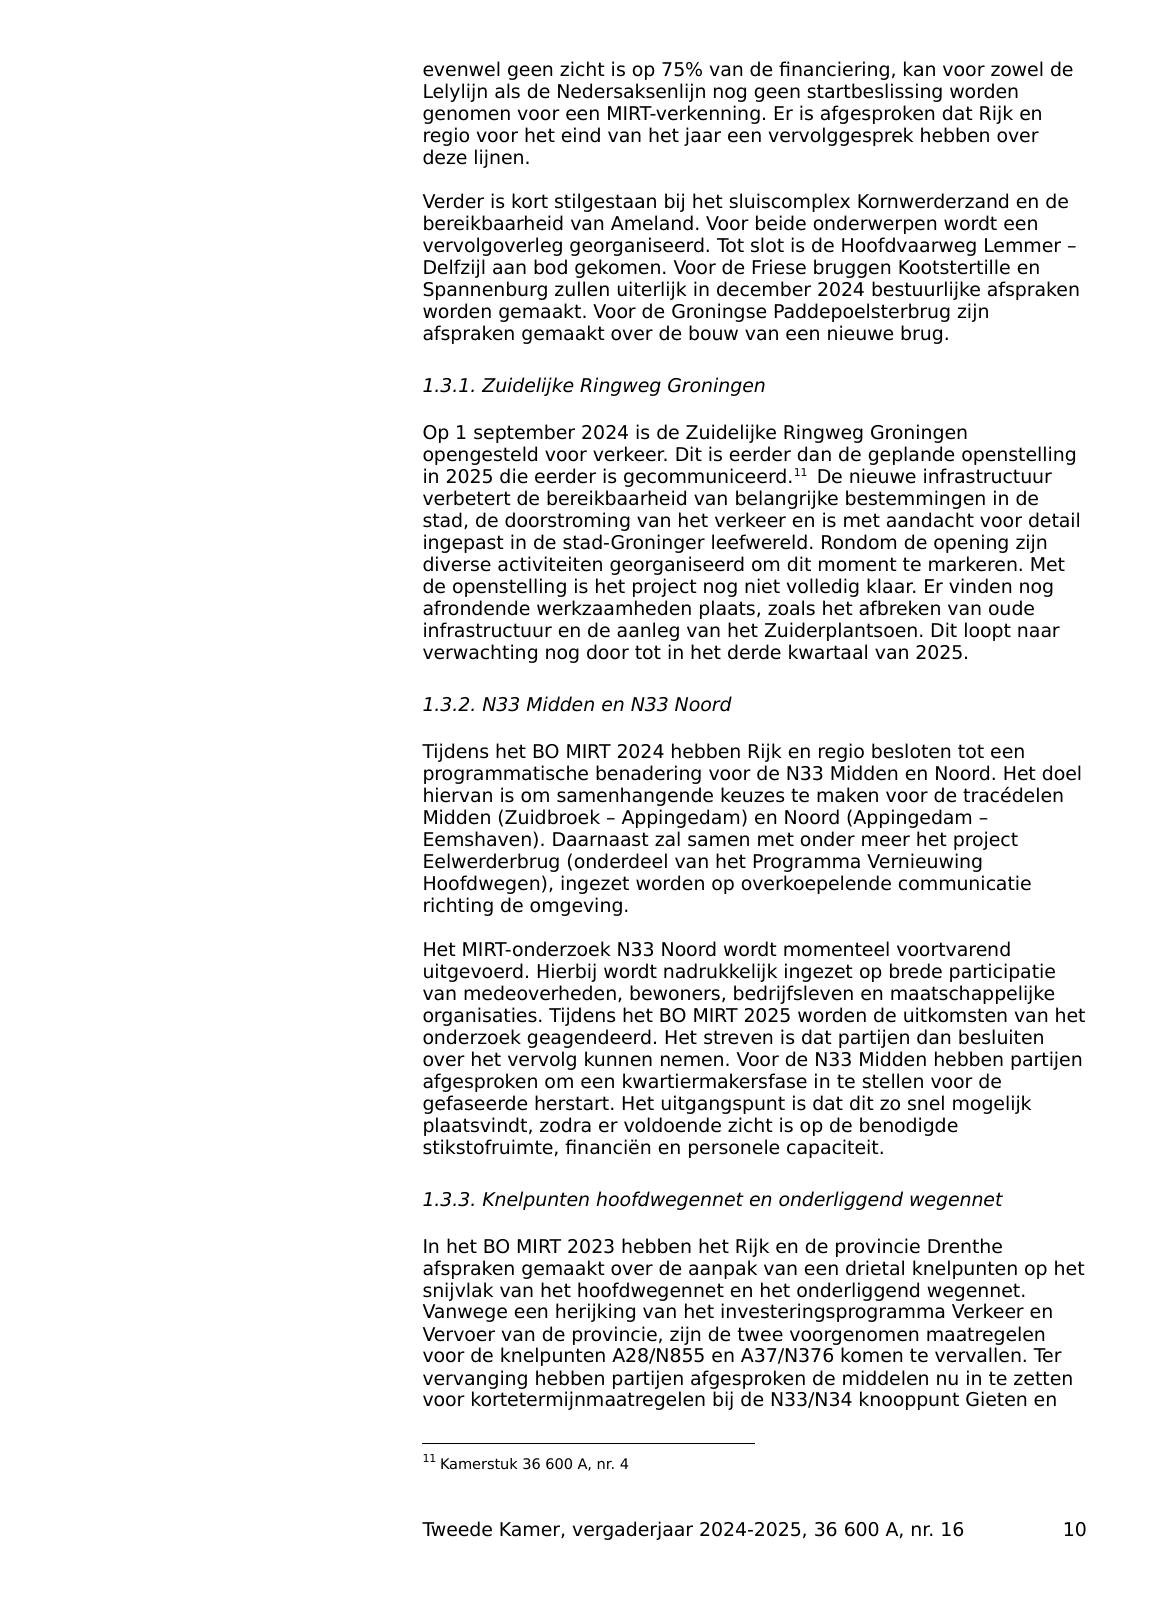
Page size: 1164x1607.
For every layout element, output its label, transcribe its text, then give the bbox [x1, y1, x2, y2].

text Tijdens het BO MIRT 2024 hebben Rijk en regio besloten tot een programmatische benadering voor de N33 Midden en Noord. Het doel hiervan is om samenhangende keuzes te maken voor de tracédelen Midden (Zuidbroek – Appingedam) en Noord (Appingedam – Eemshaven). Daarnaast zal samen met onder meer het project Eelwerderbrug (onderdeel van het Programma Vernieuwing Hoofdwegen), ingezet worden op overkoepelende communicatie richting de omgeving. [422, 741, 1087, 917]
text evenwel geen zicht is op 75% van de financiering, kan voor zowel de Lelylijn als de Nedersaksenlijn nog geen startbeslissing worden genomen voor een MIRT-verkenning. Er is afgesproken dat Rijk en regio voor het eind van het jaar een vervolggesprek hebben over deze lijnen. [422, 59, 1087, 169]
subtitle 1.3.1. Zuidelijke Ringweg Groningen [422, 375, 1087, 397]
text Op 1 september 2024 is de Zuidelijke Ringweg Groningen opengesteld voor verkeer. Dit is eerder dan de geplande openstelling in 2025 die eerder is gecommuniceerd. De nieuwe infrastructuur verbetert de bereikbaarheid van belangrijke bestemmingen in de stad, de doorstroming van het verkeer en is met aandacht voor detail ingepast in de stad-Groninger leefwereld. Rondom de opening zijn diverse activiteiten georganiseerd om dit moment te markeren. Met de openstelling is het project nog niet volledig klaar. Er vinden nog afrondende werkzaamheden plaats, zoals het afbreken van oude infrastructuur en de aanleg van het Zuiderplantsoen. Dit loopt naar verwachting nog door tot in het derde kwartaal van 2025. [422, 422, 1087, 664]
subtitle 1.3.2. N33 Midden en N33 Noord [422, 694, 1087, 716]
subtitle 1.3.3. Knelpunten hoofdwegennet en onderliggend wegennet [422, 1188, 1087, 1211]
text In het BO MIRT 2023 hebben het Rijk en de provincie Drenthe afspraken gemaakt over de aanpak van een drietal knelpunten op het snijvlak van het hoofdwegennet en het onderliggend wegennet. Vanwege een herijking van het investeringsprogramma Verkeer en Vervoer van de provincie, zijn de twee voorgenomen maatregelen voor de knelpunten A28/N855 en A37/N376 komen te vervallen. Ter vervanging hebben partijen afgesproken de middelen nu in te zetten voor kortetermijnmaatregelen bij de N33/N34 knooppunt Gieten en [422, 1236, 1087, 1411]
text Verder is kort stilgestaan bij het sluiscomplex Kornwerderzand en de bereikbaarheid van Ameland. Voor beide onderwerpen wordt een vervolgoverleg georganiseerd. Tot slot is de Hoofdvaarweg Lemmer – Delfzijl aan bod gekomen. Voor de Friese bruggen Kootstertille en Spannenburg zullen uiterlijk in december 2024 bestuurlijke afspraken worden gemaakt. Voor de Groningse Paddepoelsterbrug zijn afspraken gemaakt over de bouw van een nieuwe brug. [422, 191, 1087, 345]
text Kamerstuk 36 600 A, nr. 4 [422, 1452, 1087, 1474]
text Het MIRT-onderzoek N33 Noord wordt momenteel voortvarend uitgevoerd. Hierbij wordt nadrukkelijk ingezet op brede participatie van medeoverheden, bewoners, bedrijfsleven en maatschappelijke organisaties. Tijdens het BO MIRT 2025 worden de uitkomsten van het onderzoek geagendeerd. Het streven is dat partijen dan besluiten over het vervolg kunnen nemen. Voor de N33 Midden hebben partijen afgesproken om een kwartiermakersfase in te stellen voor de gefaseerde herstart. Het uitgangspunt is dat dit zo snel mogelijk plaatsvindt, zodra er voldoende zicht is op de benodigde stikstofruimte, financiën en personele capaciteit. [422, 939, 1087, 1158]
